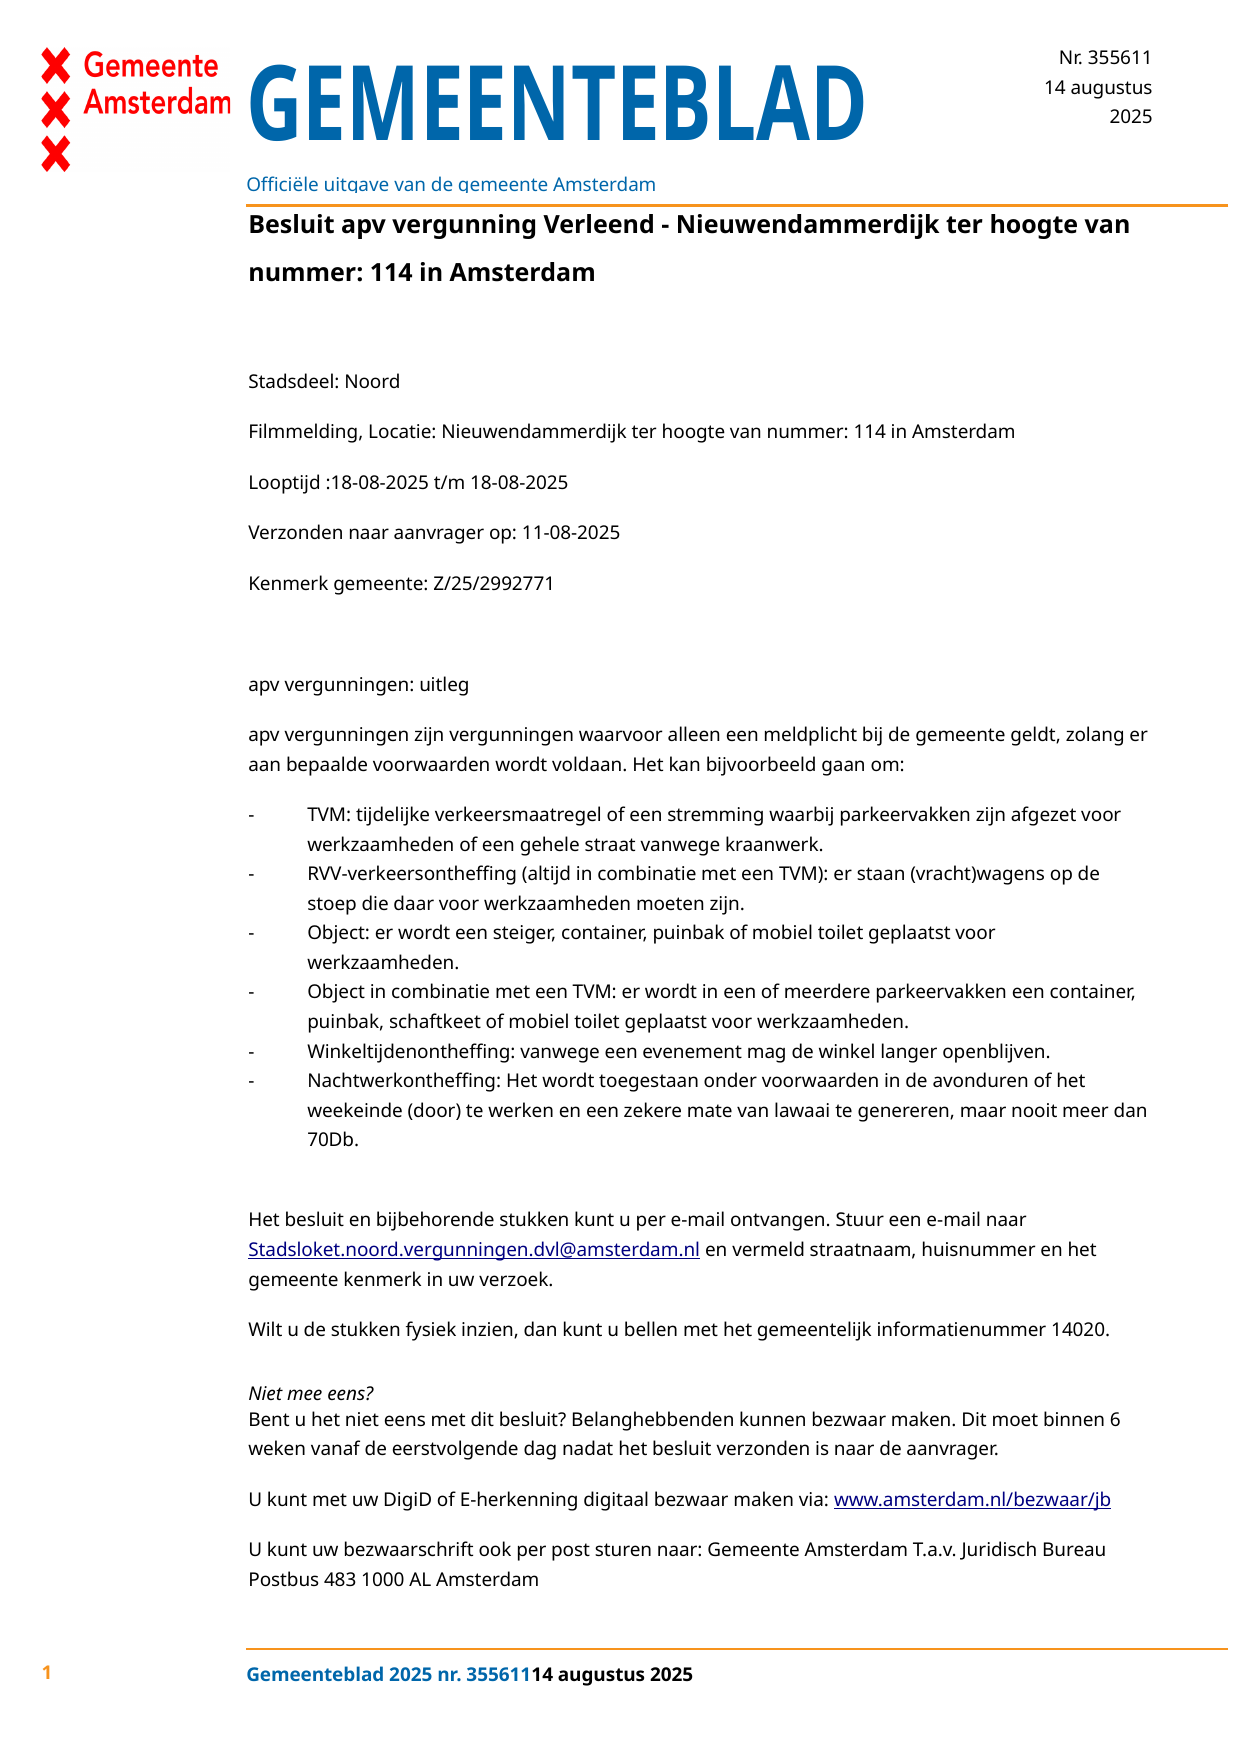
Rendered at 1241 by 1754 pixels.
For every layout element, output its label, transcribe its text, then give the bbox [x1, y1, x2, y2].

picture [41, 47, 231, 172]
list Nachtwerkontheffing: Het wordt toegestaan onder voorwaarden in de avonduren of het weekeinde (door) te werken en een zekere mate van lawaai te genereren, maar nooit meer dan 70Db. [248, 1067, 1152, 1152]
text apv vergunningen: uitleg [248, 671, 1152, 697]
text Stadsdeel: Noord [248, 368, 1152, 394]
list TVM: tijdelijke verkeersmaatregel of een stremming waarbij parkeervakken zijn afgezet voor werkzaamheden of een gehele straat vanwege kraanwerk. [248, 801, 1152, 857]
text Het besluit en bijbehorende stukken kunt u per e-mail ontvangen. Stuur een e-mail naar Stadsloket.noord.vergunningen.dvl@amsterdam.nl en vermeld straatnaam, huisnummer en het gemeente kenmerk in uw verzoek. [248, 1207, 1152, 1292]
list Object: er wordt een steiger, container, puinbak of mobiel toilet geplaatst voor werkzaamheden. [248, 919, 1152, 975]
text U kunt uw bezwaarschrift ook per post sturen naar: Gemeente Amsterdam T.a.v. Juridisch Bureau Postbus 483 1000 AL Amsterdam [248, 1536, 1152, 1592]
text Bent u het niet eens met dit besluit? Belanghebbenden kunnen bezwaar maken. Dit moet binnen 6 weken vanaf de eerstvolgende dag nadat het besluit verzonden is naar de aanvrager. [248, 1406, 1152, 1461]
text Looptijd :18-08-2025 t/m 18-08-2025 [248, 469, 1152, 495]
text Verzonden naar aanvrager op: 11-08-2025 [248, 519, 1152, 545]
text Filmmelding, Locatie: Nieuwendammerdijk ter hoogte van nummer: 114 in Amsterdam [248, 419, 1152, 444]
list Object in combinatie met een TVM: er wordt in een of meerdere parkeervakken een container, puinbak, schaftkeet of mobiel toilet geplaatst voor werkzaamheden. [248, 979, 1152, 1034]
list Winkeltijdenontheffing: vanwege een evenement mag de winkel langer openblijven. [248, 1038, 1152, 1064]
text Niet mee eens? [248, 1380, 1152, 1406]
text Kenmerk gemeente: Z/25/2992771 [248, 570, 1152, 596]
text Besluit apv vergunning Verleend - Nieuwendammerdijk ter hoogte van nummer: 114 in Amsterdam [248, 207, 1152, 288]
list RVV-verkeersontheffing (altijd in combinatie met een TVM): er staan (vracht)wagens op de stoep die daar voor werkzaamheden moeten zijn. [248, 860, 1152, 916]
text U kunt met uw DigiD of E-herkenning digitaal bezwaar maken via: www.amsterdam.nl/bezwaar/jb [248, 1486, 1152, 1512]
text Wilt u de stukken fysiek inzien, dan kunt u bellen met het gemeentelijk informatienummer 14020. [248, 1316, 1152, 1342]
text apv vergunningen zijn vergunningen waarvoor alleen een meldplicht bij de gemeente geldt, zolang er aan bepaalde voorwaarden wordt voldaan. Het kan bijvoorbeeld gaan om: [248, 721, 1152, 777]
